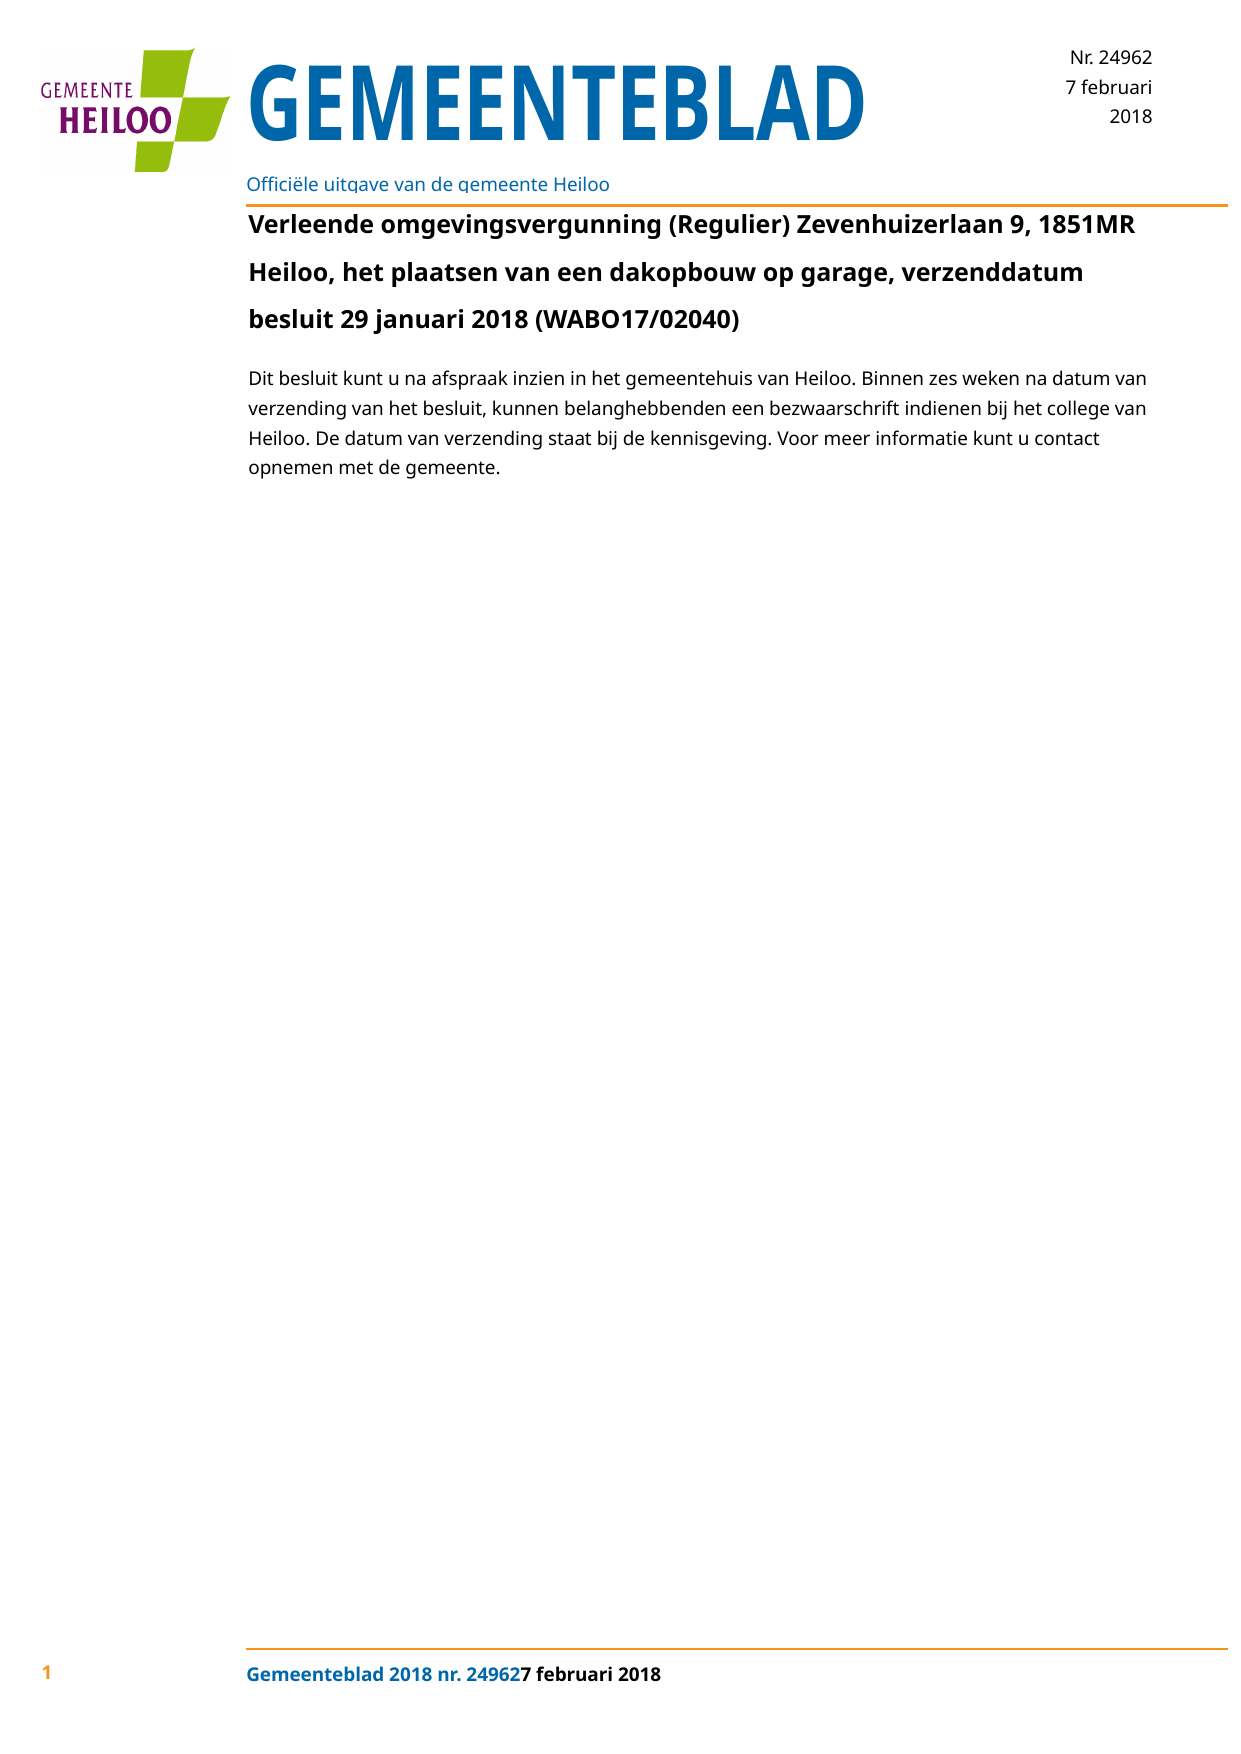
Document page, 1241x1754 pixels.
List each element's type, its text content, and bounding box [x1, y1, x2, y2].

text Dit besluit kunt u na afspraak inzien in het gemeentehuis van Heiloo. Binnen zes weken na datum van verzending van het besluit, kunnen belanghebbenden een bezwaarschrift indienen bij het college van Heiloo. De datum van verzending staat bij de kennisgeving. Voor meer informatie kunt u contact opnemen met de gemeente. [248, 366, 1152, 480]
picture [41, 47, 231, 172]
text Verleende omgevingsvergunning (Regulier) Zevenhuizerlaan 9, 1851MR Heiloo, het plaatsen van een dakopbouw op garage, verzenddatum besluit 29 januari 2018 (WABO17/02040) [248, 207, 1152, 336]
